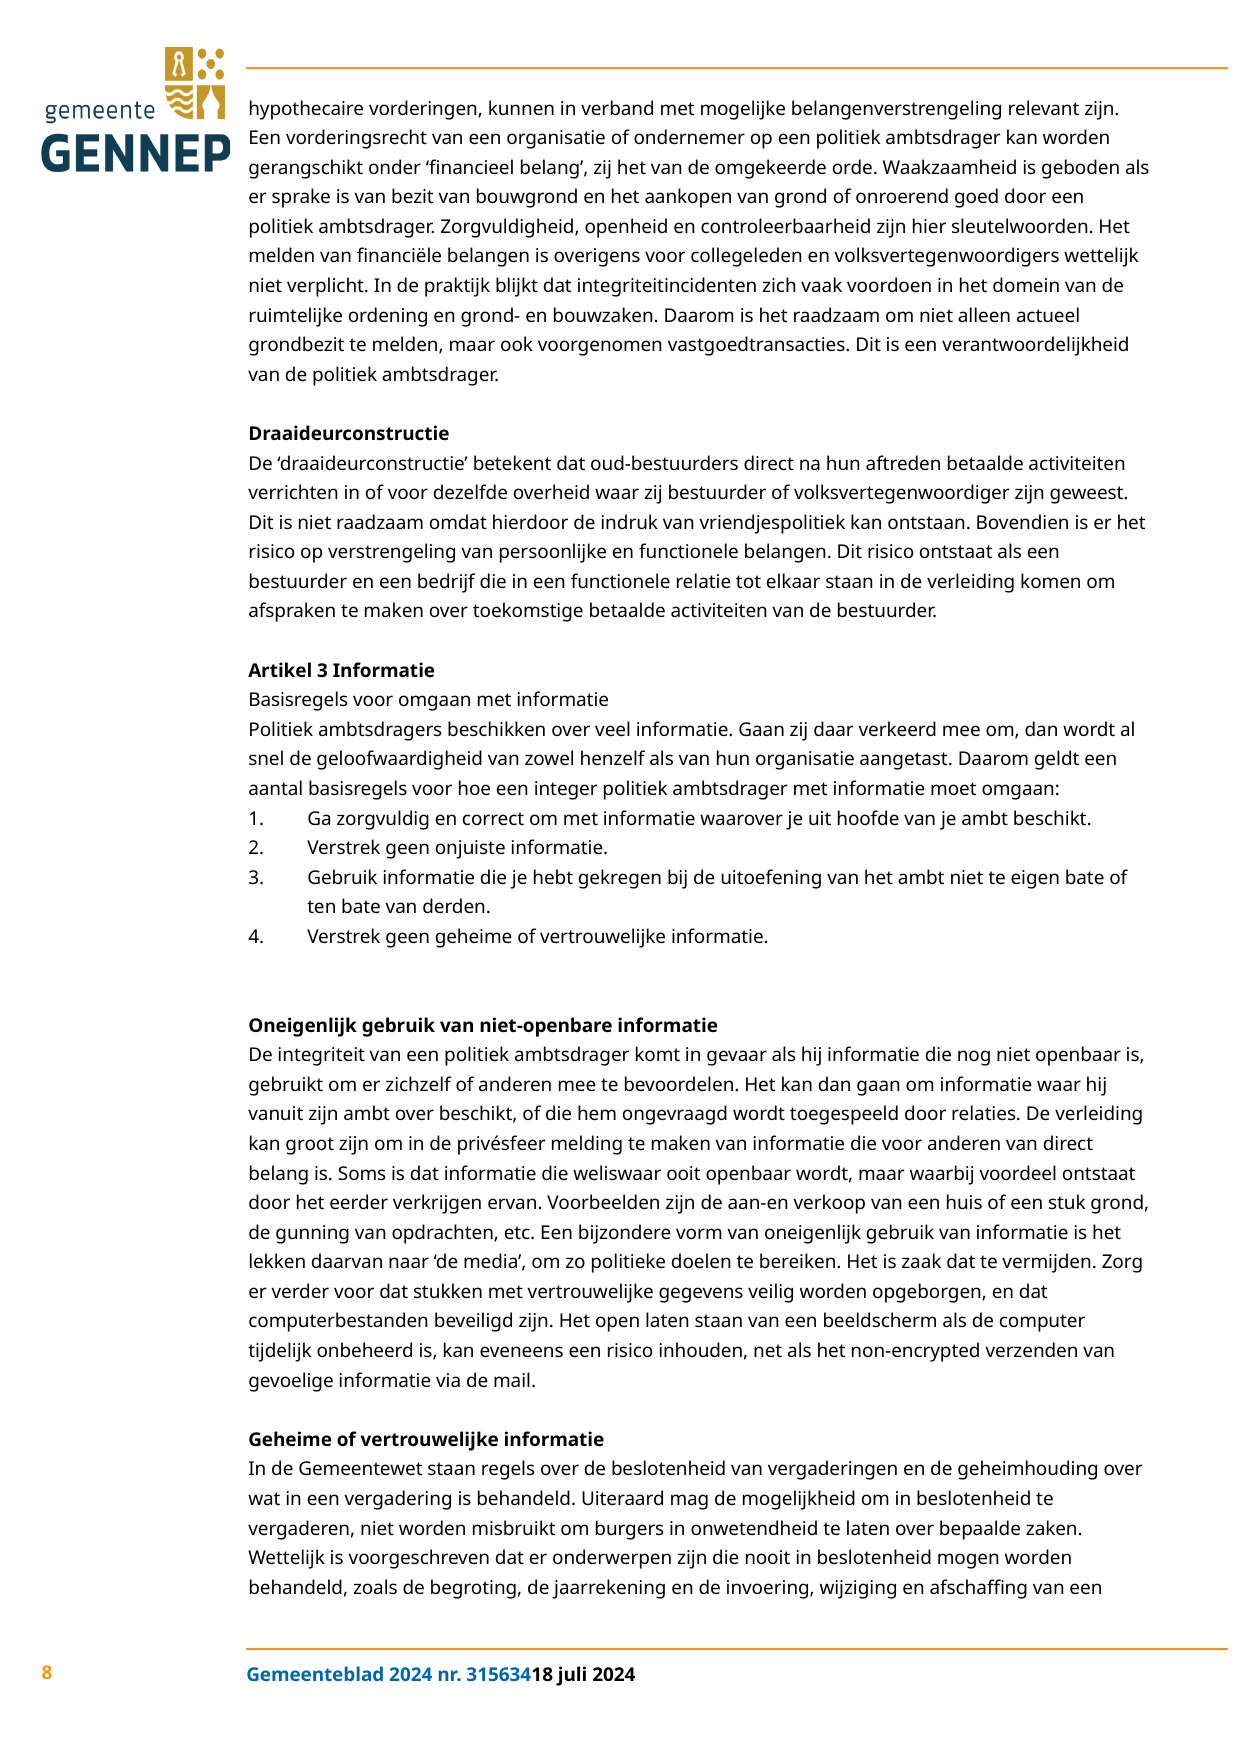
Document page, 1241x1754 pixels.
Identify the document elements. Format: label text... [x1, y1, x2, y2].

text Politiek ambtsdragers beschikken over veel informatie. Gaan zij daar verkeerd mee om, dan wordt al snel de geloofwaardigheid van zowel henzelf als van hun organisatie aangetast. Daarom geldt een aantal basisregels voor hoe een integer politiek ambtsdrager met informatie moet omgaan: [248, 716, 1152, 801]
picture [41, 47, 231, 172]
text Geheime of vertrouwelijke informatie [248, 1426, 1152, 1452]
text De ‘draaideurconstructie’ betekent dat oud-bestuurders direct na hun aftreden betaalde activiteiten verrichten in of voor dezelfde overheid waar zij bestuurder of volksvertegenwoordiger zijn geweest. Dit is niet raadzaam omdat hierdoor de indruk van vriendjespolitiek kan ontstaan. Bovendien is er het risico op verstrengeling van persoonlijke en functionele belangen. Dit risico ontstaat als een bestuurder en een bedrijf die in een functionele relatie tot elkaar staan in de verleiding komen om afspraken te maken over toekomstige betaalde activiteiten van de bestuurder. [248, 450, 1152, 623]
list Ga zorgvuldig en correct om met informatie waarover je uit hoofde van je ambt beschikt. [248, 805, 1152, 831]
text Basisregels voor omgaan met informatie [248, 686, 1152, 712]
text Artikel 3 Informatie [248, 657, 1152, 683]
text Draaideurconstructie [248, 420, 1152, 446]
text De integriteit van een politiek ambtsdrager komt in gevaar als hij informatie die nog niet openbaar is, gebruikt om er zichzelf of anderen mee te bevoordelen. Het kan dan gaan om informatie waar hij vanuit zijn ambt over beschikt, of die hem ongevraagd wordt toegespeeld door relaties. De verleiding kan groot zijn om in de privésfeer melding te maken van informatie die voor anderen van direct belang is. Soms is dat informatie die weliswaar ooit openbaar wordt, maar waarbij voordeel ontstaat door het eerder verkrijgen ervan. Voorbeelden zijn de aan-en verkoop van een huis of een stuk grond, de gunning van opdrachten, etc. Een bijzondere vorm van oneigenlijk gebruik van informatie is het lekken daarvan naar ‘de media’, om zo politieke doelen te bereiken. Het is zaak dat te vermijden. Zorg er verder voor dat stukken met vertrouwelijke gegevens veilig worden opgeborgen, en dat computerbestanden beveiligd zijn. Het open laten staan van een beeldscherm als de computer tijdelijk onbeheerd is, kan eveneens een risico inhouden, net als het non-encrypted verzenden van gevoelige informatie via de mail. [248, 1041, 1152, 1393]
text Oneigenlijk gebruik van niet-openbare informatie [248, 1012, 1152, 1038]
text hypothecaire vorderingen, kunnen in verband met mogelijke belangenverstrengeling relevant zijn. Een vorderingsrecht van een organisatie of ondernemer op een politiek ambtsdrager kan worden gerangschikt onder ‘financieel belang’, zij het van de omgekeerde orde. Waakzaamheid is geboden als er sprake is van bezit van bouwgrond en het aankopen van grond of onroerend goed door een politiek ambtsdrager. Zorgvuldigheid, openheid en controleerbaarheid zijn hier sleutelwoorden. Het melden van financiële belangen is overigens voor collegeleden en volksvertegenwoordigers wettelijk niet verplicht. In de praktijk blijkt dat integriteitincidenten zich vaak voordoen in het domein van de ruimtelijke ordening en grond- en bouwzaken. Daarom is het raadzaam om niet alleen actueel grondbezit te melden, maar ook voorgenomen vastgoedtransacties. Dit is een verantwoordelijkheid van de politiek ambtsdrager. [248, 95, 1152, 387]
list Verstrek geen onjuiste informatie. [248, 834, 1152, 860]
list Verstrek geen geheime of vertrouwelijke informatie. [248, 923, 1152, 949]
text In de Gemeentewet staan regels over de beslotenheid van vergaderingen en de geheimhouding over wat in een vergadering is behandeld. Uiteraard mag de mogelijkheid om in beslotenheid te vergaderen, niet worden misbruikt om burgers in onwetendheid te laten over bepaalde zaken. Wettelijk is voorgeschreven dat er onderwerpen zijn die nooit in beslotenheid mogen worden behandeld, zoals de begroting, de jaarrekening en de invoering, wijziging en afschaffing van een [248, 1456, 1152, 1600]
list Gebruik informatie die je hebt gekregen bij de uitoefening van het ambt niet te eigen bate of ten bate van derden. [248, 864, 1152, 919]
